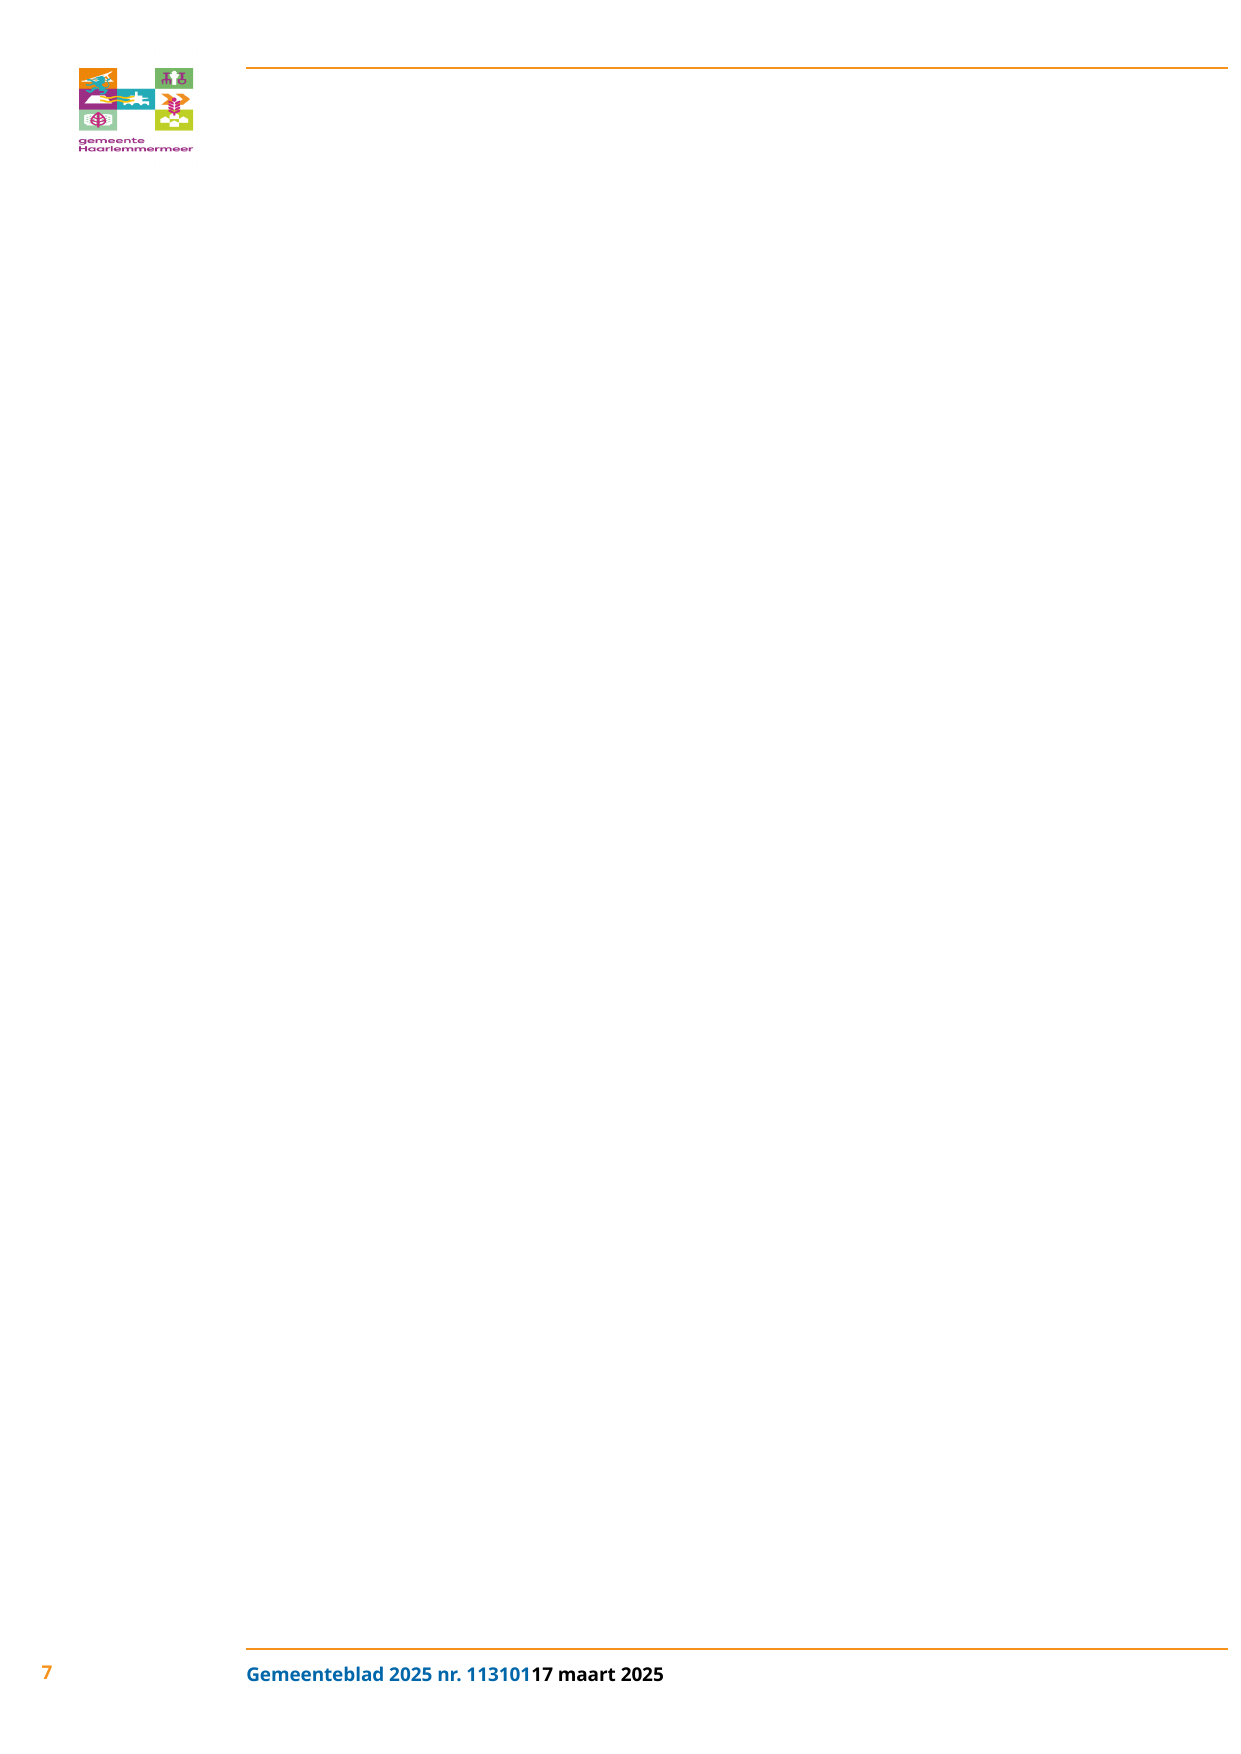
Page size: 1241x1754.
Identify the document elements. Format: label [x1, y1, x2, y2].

picture [41, 47, 231, 172]
